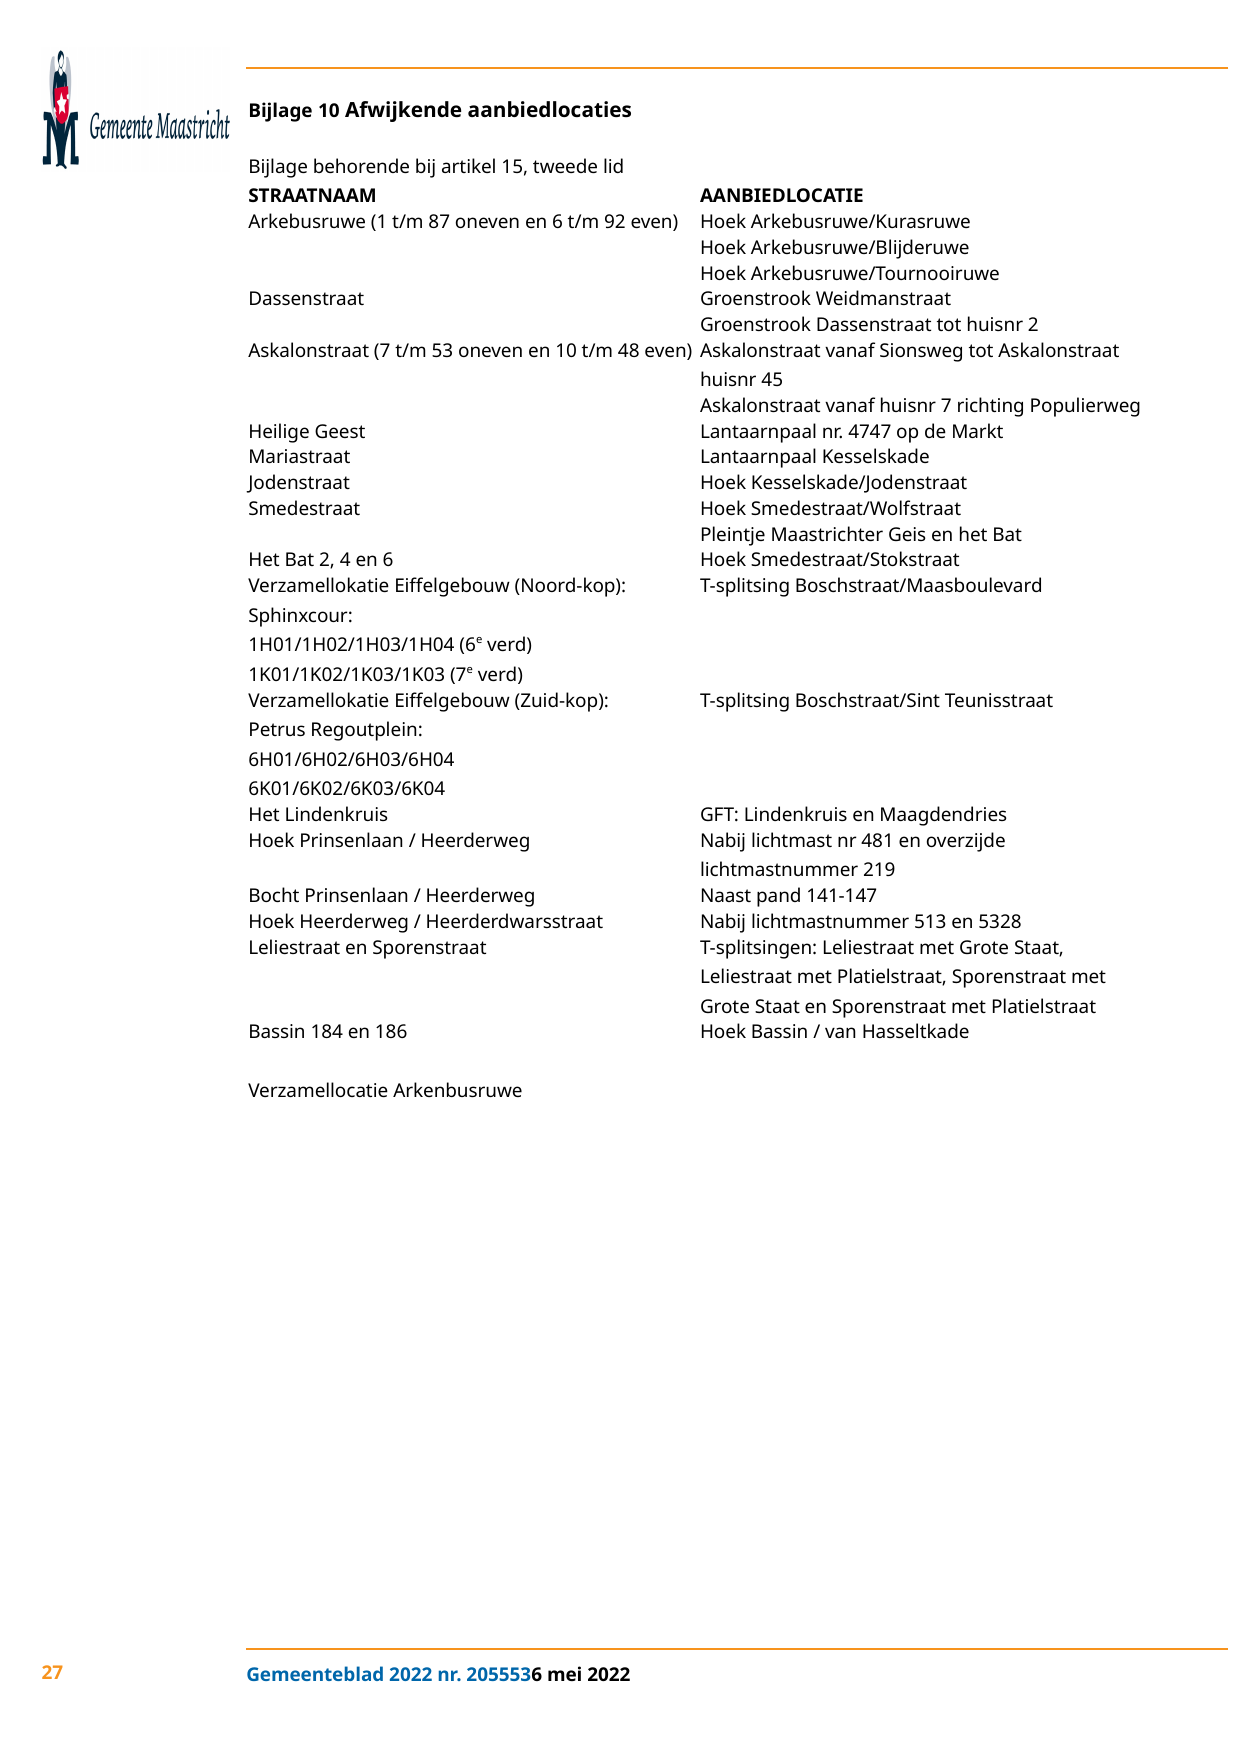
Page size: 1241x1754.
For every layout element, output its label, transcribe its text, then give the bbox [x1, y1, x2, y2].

table_cell T-splitsingen: Leliestraat met Grote Staat, Leliestraat met Platielstraat, Sporenstraat met Grote Staat en Sporenstraat met Platielstraat [700, 934, 1152, 1019]
table_cell Hoek Arkebusruwe/Blijderuwe [700, 234, 1152, 260]
table_cell Askalonstraat (7 t/m 53 oneven en 10 t/m 48 even) [248, 337, 700, 392]
table_cell Groenstrook Dassenstraat tot huisnr 2 [700, 311, 1152, 337]
table_cell Dassenstraat [248, 286, 700, 311]
table_cell Jodenstraat [248, 470, 700, 495]
table_cell [248, 521, 700, 547]
table_cell T-splitsing Boschstraat/Sint Teunisstraat [700, 687, 1152, 801]
table_cell T-splitsing Boschstraat/Maasboulevard [700, 573, 1152, 687]
table_cell Hoek Kesselskade/Jodenstraat [700, 470, 1152, 495]
text Verzamellocatie Arkenbusruwe [248, 1077, 1152, 1103]
table_cell Heilige Geest [248, 418, 700, 444]
table_cell Lantaarnpaal nr. 4747 op de Markt [700, 418, 1152, 444]
table_cell [248, 234, 700, 260]
table_cell Leliestraat en Sporenstraat [248, 934, 700, 1019]
table_cell Hoek Prinsenlaan / Heerderweg [248, 827, 700, 882]
table_cell Hoek Arkebusruwe/Tournooiruwe [700, 260, 1152, 286]
table_cell Hoek Arkebusruwe/Kurasruwe [700, 208, 1152, 234]
table_cell Bocht Prinsenlaan / Heerderweg [248, 883, 700, 908]
table_cell Het Bat 2, 4 en 6 [248, 547, 700, 572]
table_cell Askalonstraat vanaf huisnr 7 richting Populierweg [700, 392, 1152, 418]
table_cell Groenstrook Weidmanstraat [700, 286, 1152, 311]
table_cell Arkebusruwe (1 t/m 87 oneven en 6 t/m 92 even) [248, 208, 700, 234]
table_cell Nabij lichtmast nr 481 en overzijde lichtmastnummer 219 [700, 827, 1152, 882]
table_cell [248, 392, 700, 418]
table_cell Hoek Smedestraat/Wolfstraat [700, 495, 1152, 521]
table_cell Nabij lichtmastnummer 513 en 5328 [700, 908, 1152, 934]
table_header AANBIEDLOCATIE [700, 183, 1152, 208]
table_cell Lantaarnpaal Kesselskade [700, 444, 1152, 469]
table_cell GFT: Lindenkruis en Maagdendries [700, 801, 1152, 827]
table_cell [248, 260, 700, 286]
table_cell [248, 311, 700, 337]
table_cell Verzamellokatie Eiffelgebouw (Noord-kop): Sphinxcour: 1H01/1H02/1H03/1H04 (6e verd) 1K01/1K02/1K03/1K03 (7e verd) [248, 573, 700, 687]
table_cell Mariastraat [248, 444, 700, 469]
table_cell Pleintje Maastrichter Geis en het Bat [700, 521, 1152, 547]
text Bijlage 10 Afwijkende aanbiedlocaties [248, 95, 1152, 123]
table_cell Hoek Bassin / van Hasseltkade [700, 1019, 1152, 1044]
table_header STRAATNAAM [248, 183, 700, 208]
table_cell Hoek Heerderweg / Heerderdwarsstraat [248, 908, 700, 934]
table_cell Smedestraat [248, 495, 700, 521]
table_cell Het Lindenkruis [248, 801, 700, 827]
table_cell Naast pand 141-147 [700, 883, 1152, 908]
table_cell Askalonstraat vanaf Sionsweg tot Askalonstraat huisnr 45 [700, 337, 1152, 392]
table_cell Bassin 184 en 186 [248, 1019, 700, 1044]
text Bijlage behorende bij artikel 15, tweede lid [248, 153, 1152, 179]
table_cell Verzamellokatie Eiffelgebouw (Zuid-kop): Petrus Regoutplein: 6H01/6H02/6H03/6H04 6K01/6K02/6K03/6K04 [248, 687, 700, 801]
picture [41, 47, 231, 172]
table_cell Hoek Smedestraat/Stokstraat [700, 547, 1152, 572]
